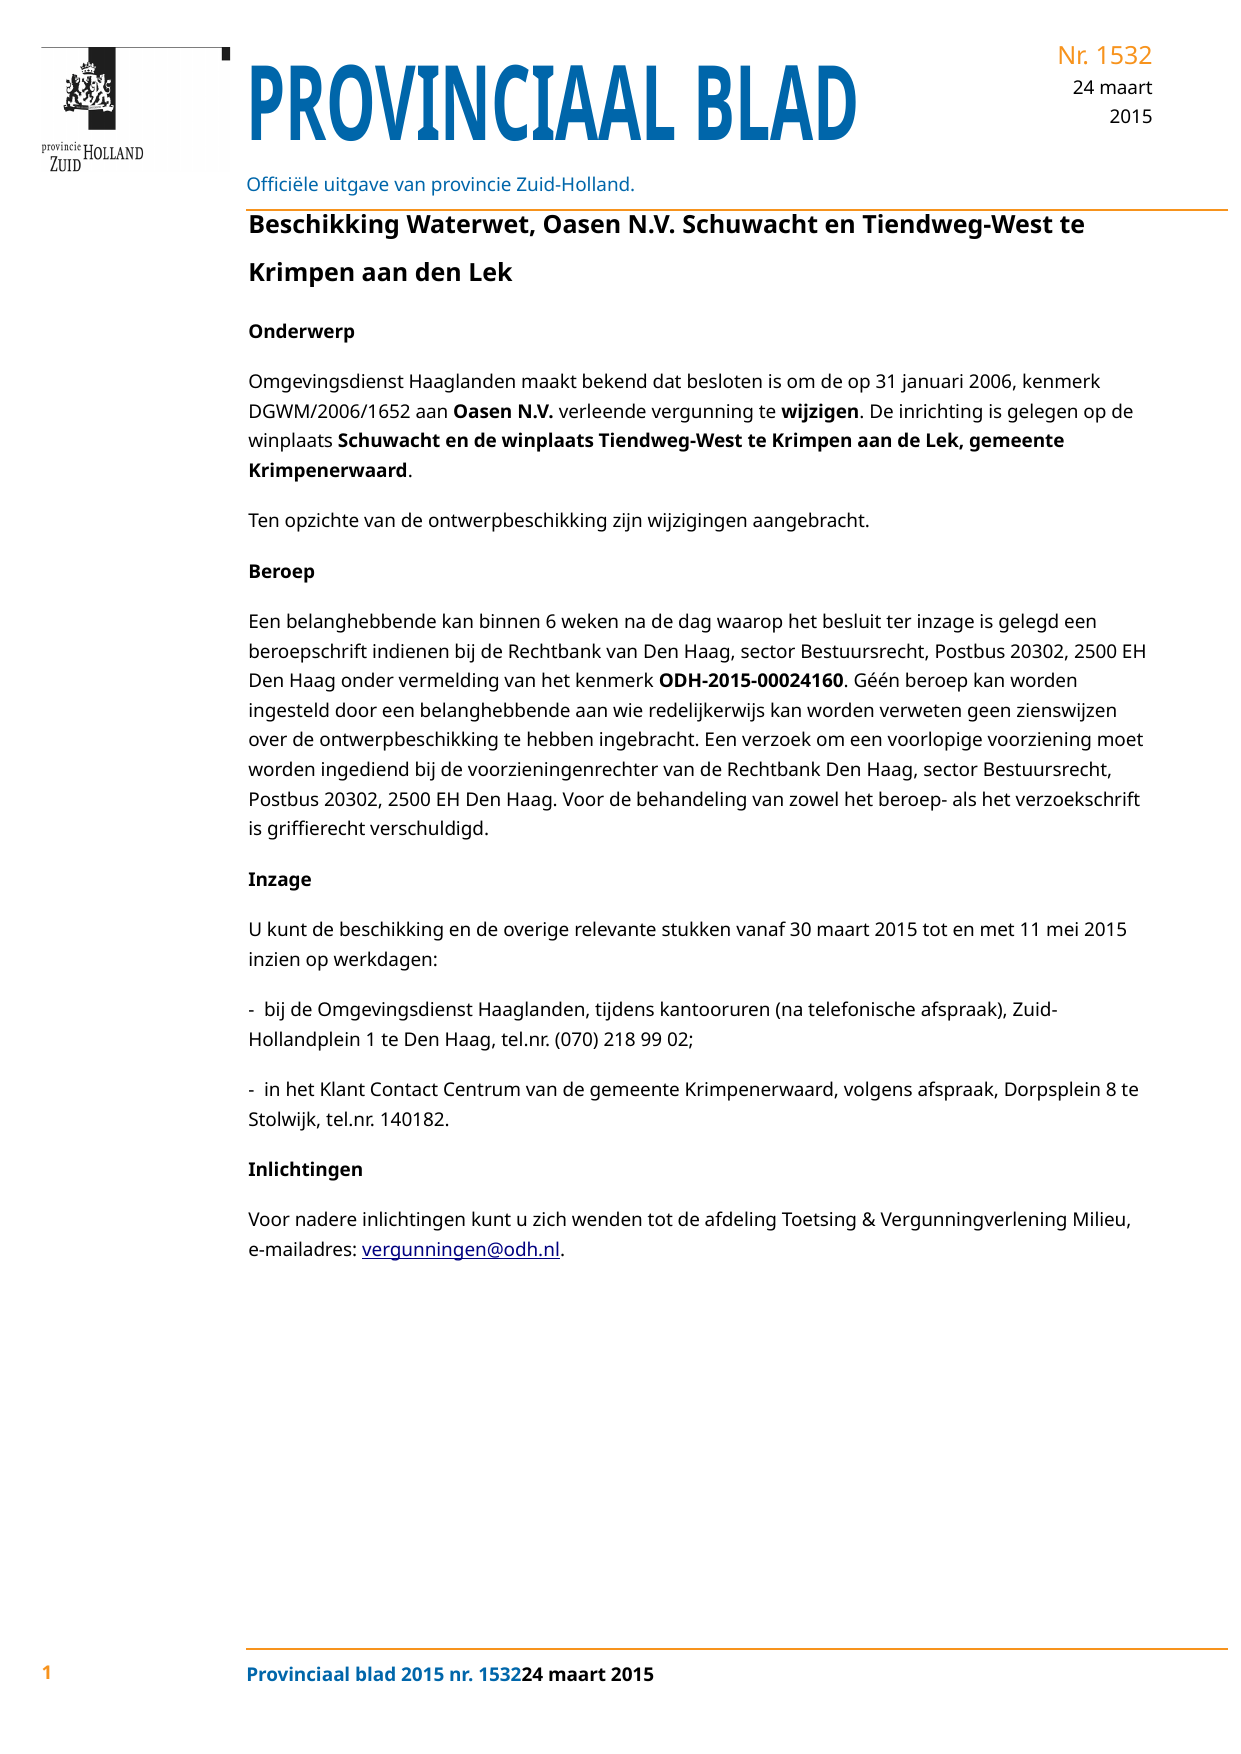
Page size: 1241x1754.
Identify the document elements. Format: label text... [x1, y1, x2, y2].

text Inlichtingen [248, 1156, 1152, 1182]
text Inzage [248, 866, 1152, 892]
text Omgevingsdienst Haaglanden maakt bekend dat besloten is om de op 31 januari 2006, kenmerk DGWM/2006/1652 aan Oasen N.V. verleende vergunning te wijzigen. De inrichting is gelegen op de winplaats Schuwacht en de winplaats Tiendweg-West te Krimpen aan de Lek, gemeente Krimpenerwaard. [248, 368, 1152, 483]
text Onderwerp [248, 318, 1152, 344]
text Ten opzichte van de ontwerpbeschikking zijn wijzigingen aangebracht. [248, 507, 1152, 533]
text Voor nadere inlichtingen kunt u zich wenden tot de afdeling Toetsing & Vergunningverlening Milieu, e-mailadres: vergunningen@odh.nl. [248, 1207, 1152, 1262]
text U kunt de beschikking en de overige relevante stukken vanaf 30 maart 2015 tot en met 11 mei 2015 inzien op werkdagen: [248, 916, 1152, 972]
text Een belanghebbende kan binnen 6 weken na de dag waarop het besluit ter inzage is gelegd een beroepschrift indienen bij de Rechtbank van Den Haag, sector Bestuursrecht, Postbus 20302, 2500 EH Den Haag onder vermelding van het kenmerk ODH-2015-00024160. Géén beroep kan worden ingesteld door een belanghebbende aan wie redelijkerwijs kan worden verweten geen zienswijzen over de ontwerpbeschikking te hebben ingebracht. Een verzoek om een voorlopige voorziening moet worden ingediend bij de voorzieningenrechter van de Rechtbank Den Haag, sector Bestuursrecht, Postbus 20302, 2500 EH Den Haag. Voor de behandeling van zowel het beroep- als het verzoekschrift is griffierecht verschuldigd. [248, 608, 1152, 841]
text - in het Klant Contact Centrum van de gemeente Krimpenerwaard, volgens afspraak, Dorpsplein 8 te Stolwijk, tel.nr. 140182. [248, 1076, 1152, 1132]
text - bij de Omgevingsdienst Haaglanden, tijdens kantooruren (na telefonische afspraak), Zuid-Hollandplein 1 te Den Haag, tel.nr. (070) 218 99 02; [248, 996, 1152, 1052]
text Beroep [248, 558, 1152, 584]
picture [41, 47, 231, 172]
text Beschikking Waterwet, Oasen N.V. Schuwacht en Tiendweg-West te Krimpen aan den Lek [248, 211, 1152, 288]
